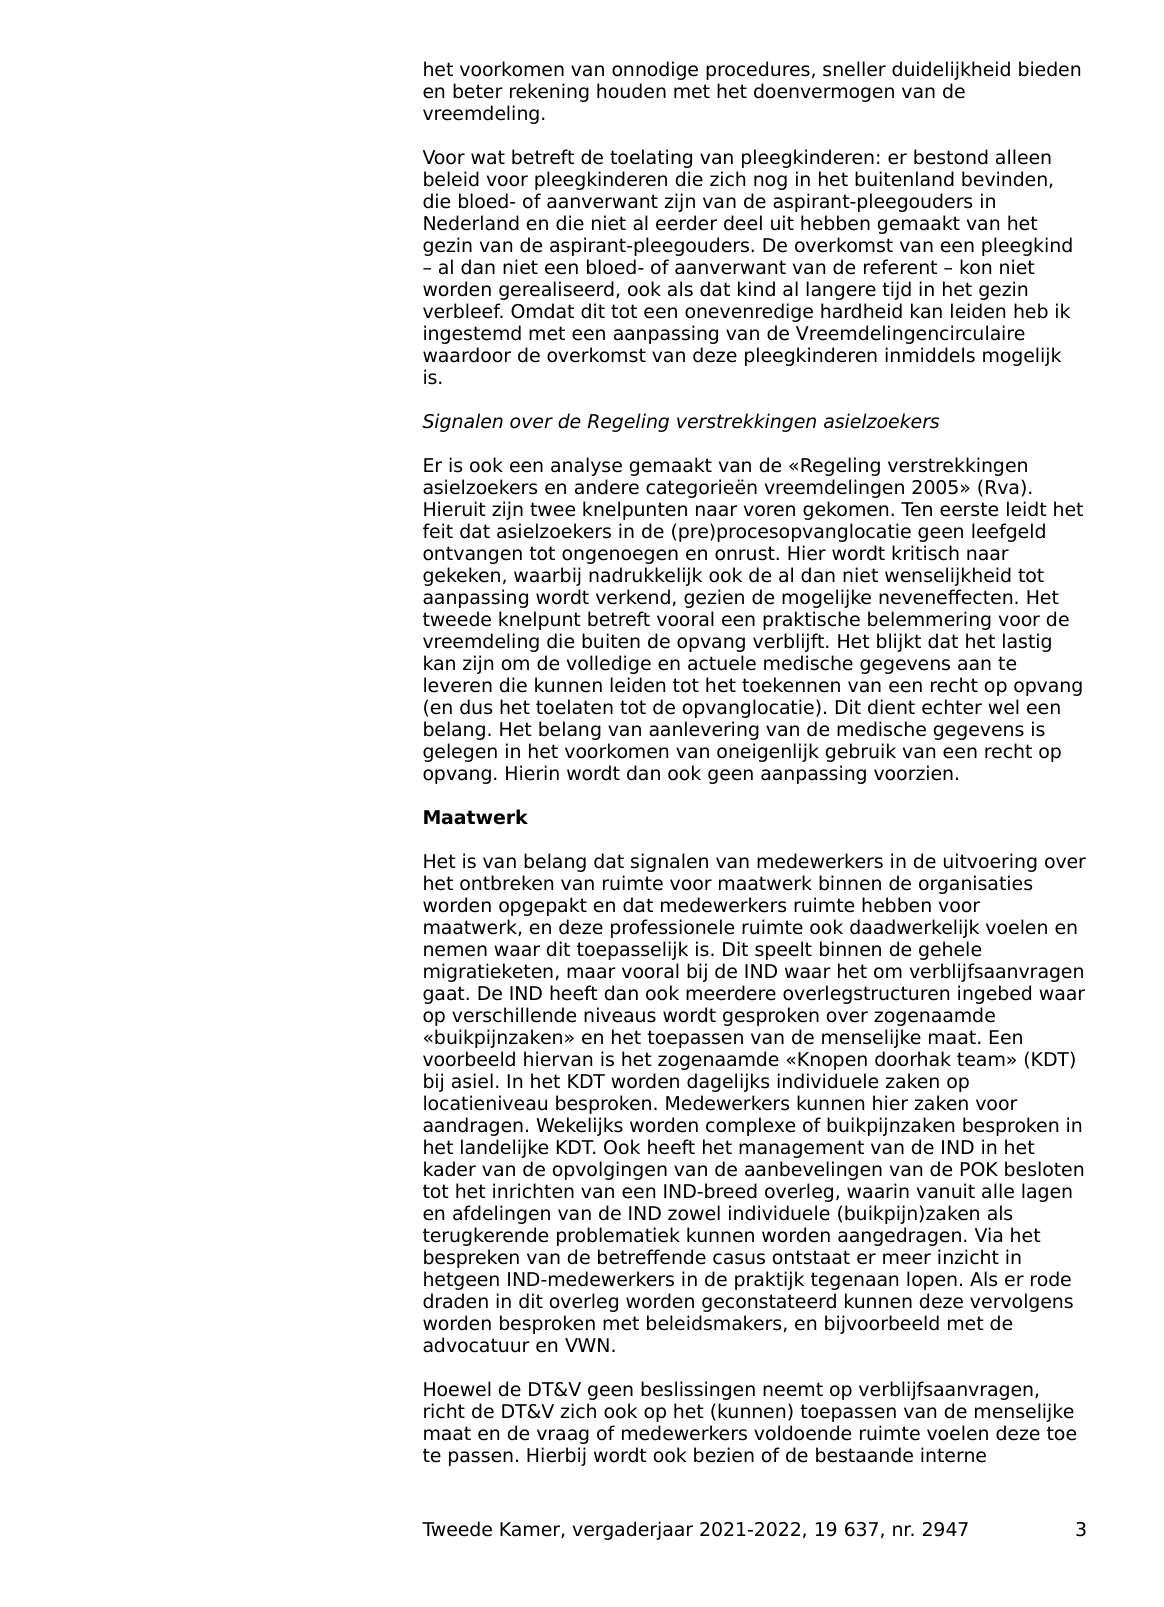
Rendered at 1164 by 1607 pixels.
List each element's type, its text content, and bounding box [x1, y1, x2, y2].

text Voor wat betreft de toelating van pleegkinderen: er bestond alleen beleid voor pleegkinderen die zich nog in het buitenland bevinden, die bloed- of aanverwant zijn van de aspirant-pleegouders in Nederland en die niet al eerder deel uit hebben gemaakt van het gezin van de aspirant-pleegouders. De overkomst van een pleegkind – al dan niet een bloed- of aanverwant van de referent – kon niet worden gerealiseerd, ook als dat kind al langere tijd in het gezin verbleef. Omdat dit tot een onevenredige hardheid kan leiden heb ik ingestemd met een aanpassing van de Vreemdelingencirculaire waardoor de overkomst van deze pleegkinderen inmiddels mogelijk is. [422, 147, 1087, 389]
subtitle Signalen over de Regeling verstrekkingen asielzoekers [422, 411, 1087, 433]
subtitle Maatwerk [422, 807, 1087, 829]
text het voorkomen van onnodige procedures, sneller duidelijkheid bieden en beter rekening houden met het doenvermogen van de vreemdeling. [422, 59, 1087, 125]
text Er is ook een analyse gemaakt van de «Regeling verstrekkingen asielzoekers en andere categorieën vreemdelingen 2005» (Rva). Hieruit zijn twee knelpunten naar voren gekomen. Ten eerste leidt het feit dat asielzoekers in de (pre)procesopvanglocatie geen leefgeld ontvangen tot ongenoegen en onrust. Hier wordt kritisch naar gekeken, waarbij nadrukkelijk ook de al dan niet wenselijkheid tot aanpassing wordt verkend, gezien de mogelijke neveneffecten. Het tweede knelpunt betreft vooral een praktische belemmering voor de vreemdeling die buiten de opvang verblijft. Het blijkt dat het lastig kan zijn om de volledige en actuele medische gegevens aan te leveren die kunnen leiden tot het toekennen van een recht op opvang (en dus het toelaten tot de opvanglocatie). Dit dient echter wel een belang. Het belang van aanlevering van de medische gegevens is gelegen in het voorkomen van oneigenlijk gebruik van een recht op opvang. Hierin wordt dan ook geen aanpassing voorzien. [422, 455, 1087, 785]
text Hoewel de DT&V geen beslissingen neemt op verblijfsaanvragen, richt de DT&V zich ook op het (kunnen) toepassen van de menselijke maat en de vraag of medewerkers voldoende ruimte voelen deze toe te passen. Hierbij wordt ook bezien of de bestaande interne [422, 1379, 1087, 1467]
text Het is van belang dat signalen van medewerkers in de uitvoering over het ontbreken van ruimte voor maatwerk binnen de organisaties worden opgepakt en dat medewerkers ruimte hebben voor maatwerk, en deze professionele ruimte ook daadwerkelijk voelen en nemen waar dit toepasselijk is. Dit speelt binnen de gehele migratieketen, maar vooral bij de IND waar het om verblijfsaanvragen gaat. De IND heeft dan ook meerdere overlegstructuren ingebed waar op verschillende niveaus wordt gesproken over zogenaamde «buikpijnzaken» en het toepassen van de menselijke maat. Een voorbeeld hiervan is het zogenaamde «Knopen doorhak team» (KDT) bij asiel. In het KDT worden dagelijks individuele zaken op locatieniveau besproken. Medewerkers kunnen hier zaken voor aandragen. Wekelijks worden complexe of buikpijnzaken besproken in het landelijke KDT. Ook heeft het management van de IND in het kader van de opvolgingen van de aanbevelingen van de POK besloten tot het inrichten van een IND-breed overleg, waarin vanuit alle lagen en afdelingen van de IND zowel individuele (buikpijn)zaken als terugkerende problematiek kunnen worden aangedragen. Via het bespreken van de betreffende casus ontstaat er meer inzicht in hetgeen IND-medewerkers in de praktijk tegenaan lopen. Als er rode draden in dit overleg worden geconstateerd kunnen deze vervolgens worden besproken met beleidsmakers, en bijvoorbeeld met de advocatuur en VWN. [422, 851, 1087, 1357]
